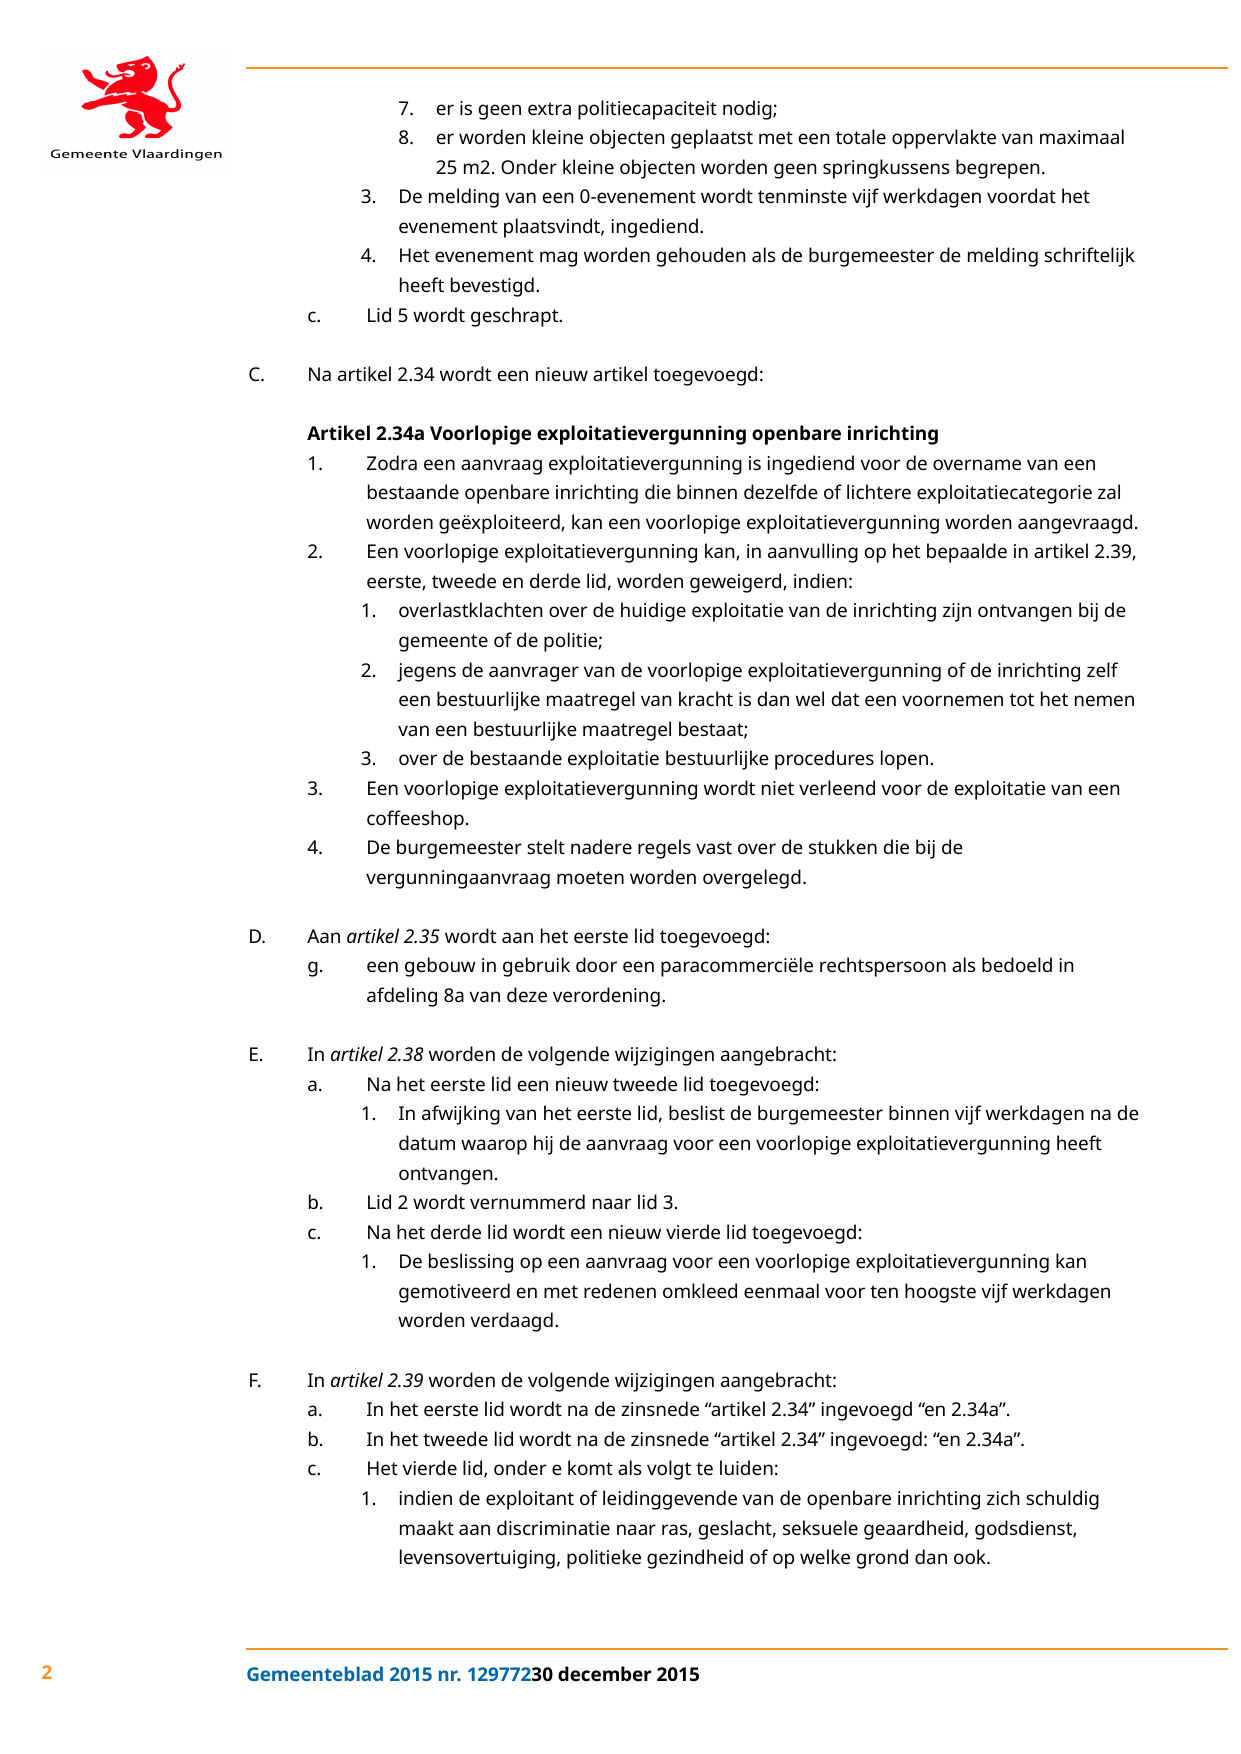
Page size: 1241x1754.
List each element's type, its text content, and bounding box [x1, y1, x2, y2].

list In artikel 2.38 worden de volgende wijzigingen aangebracht: [248, 1041, 1152, 1067]
list In het eerste lid wordt na de zinsnede “artikel 2.34” ingevoegd “en 2.34a”. [307, 1396, 1152, 1422]
list De burgemeester stelt nadere regels vast over de stukken die bij de vergunningaanvraag moeten worden overgelegd. [307, 834, 1152, 890]
list De melding van een 0-evenement wordt tenminste vijf werkdagen voordat het evenement plaatsvindt, ingediend. [361, 183, 1152, 239]
list Artikel 2.34a Voorlopige exploitatievergunning openbare inrichting [248, 420, 1152, 446]
list Een voorlopige exploitatievergunning wordt niet verleend voor de exploitatie van een coffeeshop. [307, 775, 1152, 831]
list er is geen extra politiecapaciteit nodig; [398, 95, 1152, 121]
list Aan artikel 2.35 wordt aan het eerste lid toegevoegd: [248, 923, 1152, 949]
list jegens de aanvrager van de voorlopige exploitatievergunning of de inrichting zelf een bestuurlijke maatregel van kracht is dan wel dat een voornemen tot het nemen van een bestuurlijke maatregel bestaat; [361, 657, 1152, 742]
list Zodra een aanvraag exploitatievergunning is ingediend voor de overname van een bestaande openbare inrichting die binnen dezelfde of lichtere exploitatiecategorie zal worden geëxploiteerd, kan een voorlopige exploitatievergunning worden aangevraagd. [307, 450, 1152, 535]
list Lid 2 wordt vernummerd naar lid 3. [307, 1189, 1152, 1215]
list Het vierde lid, onder e komt als volgt te luiden: [307, 1456, 1152, 1481]
list In artikel 2.39 worden de volgende wijzigingen aangebracht: [248, 1367, 1152, 1393]
list indien de exploitant of leidinggevende van de openbare inrichting zich schuldig maakt aan discriminatie naar ras, geslacht, seksuele geaardheid, godsdienst, levensovertuiging, politieke gezindheid of op welke grond dan ook. [361, 1485, 1152, 1570]
picture [41, 47, 231, 172]
list Het evenement mag worden gehouden als de burgemeester de melding schriftelijk heeft bevestigd. [361, 243, 1152, 298]
list In afwijking van het eerste lid, beslist de burgemeester binnen vijf werkdagen na de datum waarop hij de aanvraag voor een voorlopige exploitatievergunning heeft ontvangen. [361, 1101, 1152, 1186]
list Na het eerste lid een nieuw tweede lid toegevoegd: [307, 1071, 1152, 1097]
list Na artikel 2.34 wordt een nieuw artikel toegevoegd: [248, 361, 1152, 387]
list over de bestaande exploitatie bestuurlijke procedures lopen. [361, 746, 1152, 771]
list overlastklachten over de huidige exploitatie van de inrichting zijn ontvangen bij de gemeente of de politie; [361, 598, 1152, 653]
list In het tweede lid wordt na de zinsnede “artikel 2.34” ingevoegd: “en 2.34a”. [307, 1426, 1152, 1452]
list er worden kleine objecten geplaatst met een totale oppervlakte van maximaal 25 m2. Onder kleine objecten worden geen springkussens begrepen. [398, 124, 1152, 180]
list een gebouw in gebruik door een paracommerciële rechtspersoon als bedoeld in afdeling 8a van deze verordening. [307, 953, 1152, 1008]
list Een voorlopige exploitatievergunning kan, in aanvulling op het bepaalde in artikel 2.39, eerste, tweede en derde lid, worden geweigerd, indien: [307, 538, 1152, 594]
list Lid 5 wordt geschrapt. [307, 302, 1152, 328]
list De beslissing op een aanvraag voor een voorlopige exploitatievergunning kan gemotiveerd en met redenen omkleed eenmaal voor ten hoogste vijf werkdagen worden verdaagd. [361, 1248, 1152, 1333]
list Na het derde lid wordt een nieuw vierde lid toegevoegd: [307, 1219, 1152, 1245]
